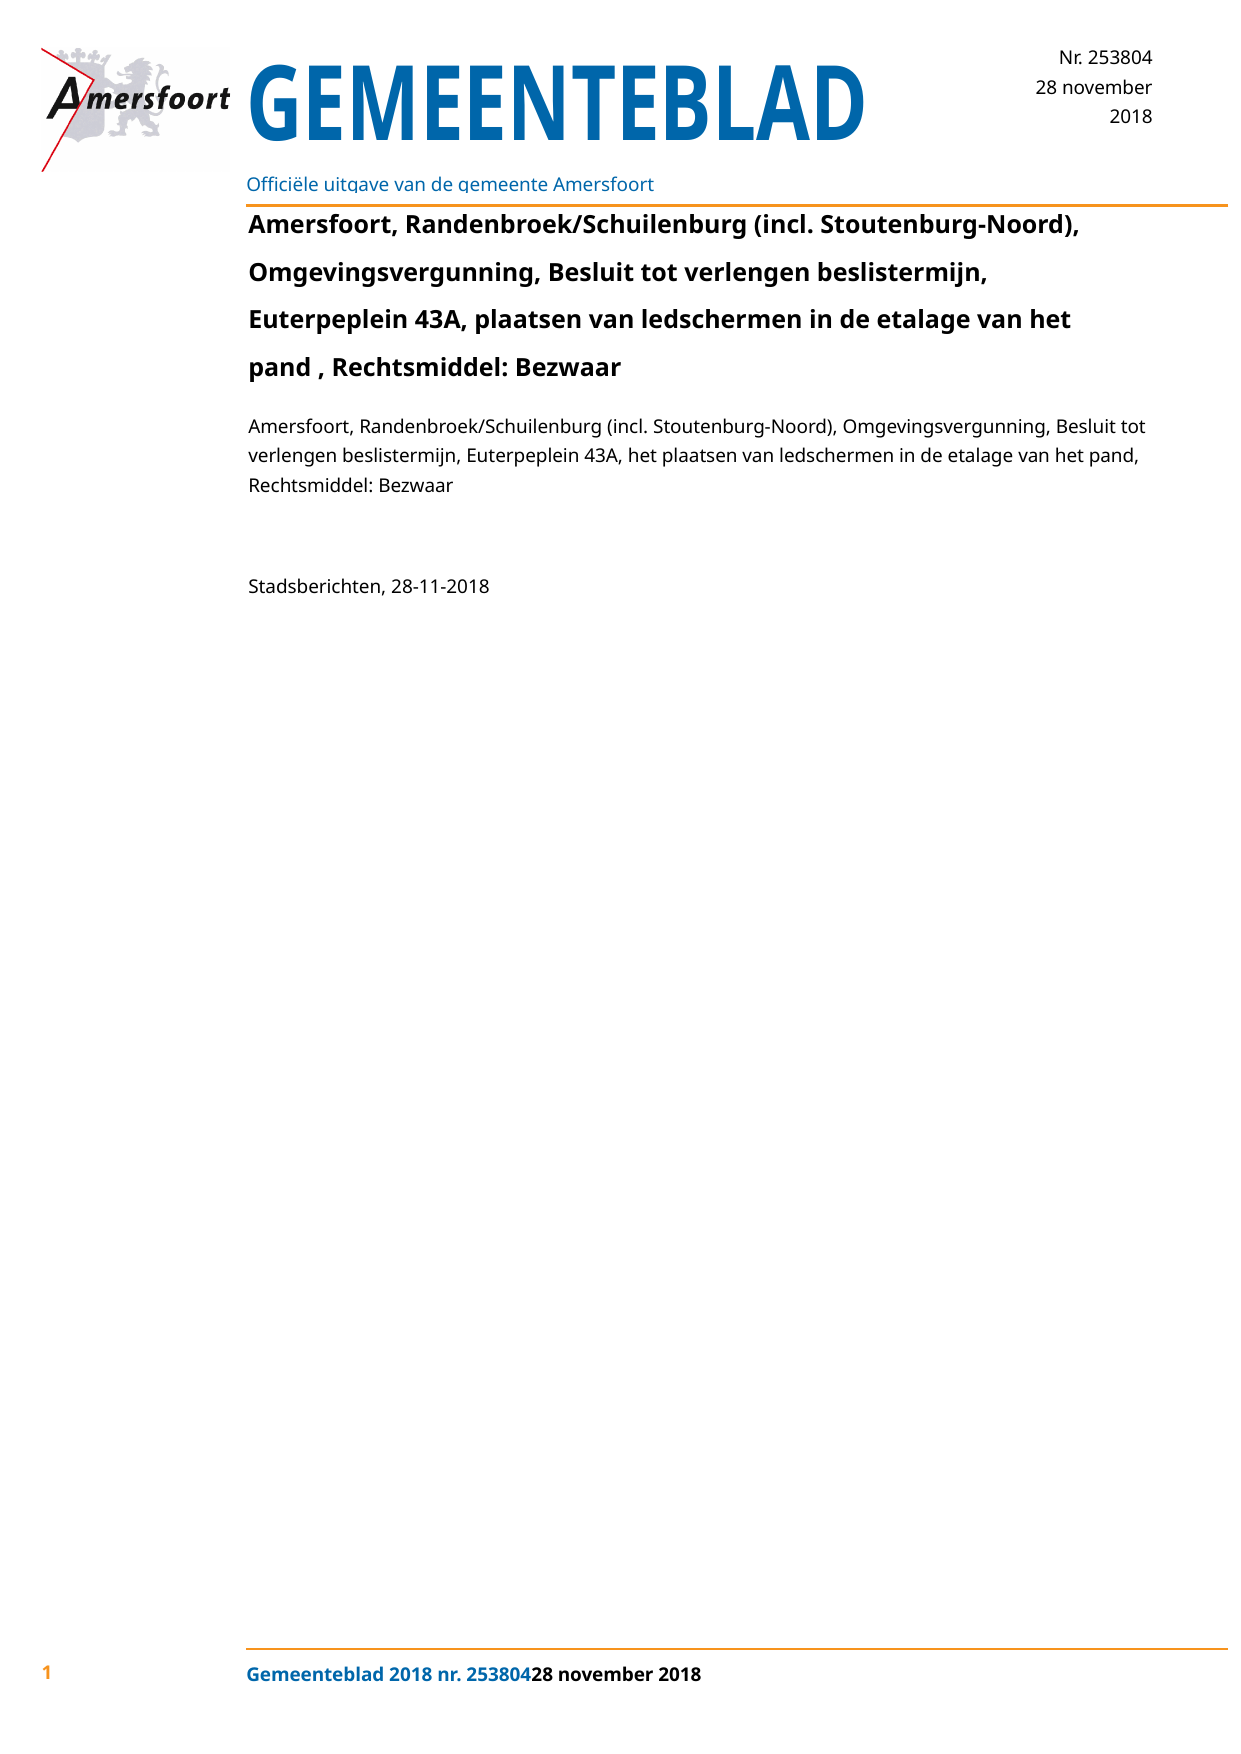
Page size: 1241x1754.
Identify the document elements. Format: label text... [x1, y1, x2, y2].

text Stadsberichten, 28-11-2018 [248, 573, 1152, 599]
text Amersfoort, Randenbroek/Schuilenburg (incl. Stoutenburg-Noord), Omgevingsvergunning, Besluit tot verlengen beslistermijn, Euterpeplein 43A, plaatsen van ledschermen in de etalage van het pand , Rechtsmiddel: Bezwaar [248, 207, 1152, 384]
picture [41, 47, 231, 172]
text Amersfoort, Randenbroek/Schuilenburg (incl. Stoutenburg-Noord), Omgevingsvergunning, Besluit tot verlengen beslistermijn, Euterpeplein 43A, het plaatsen van ledschermen in de etalage van het pand, Rechtsmiddel: Bezwaar [248, 413, 1152, 498]
